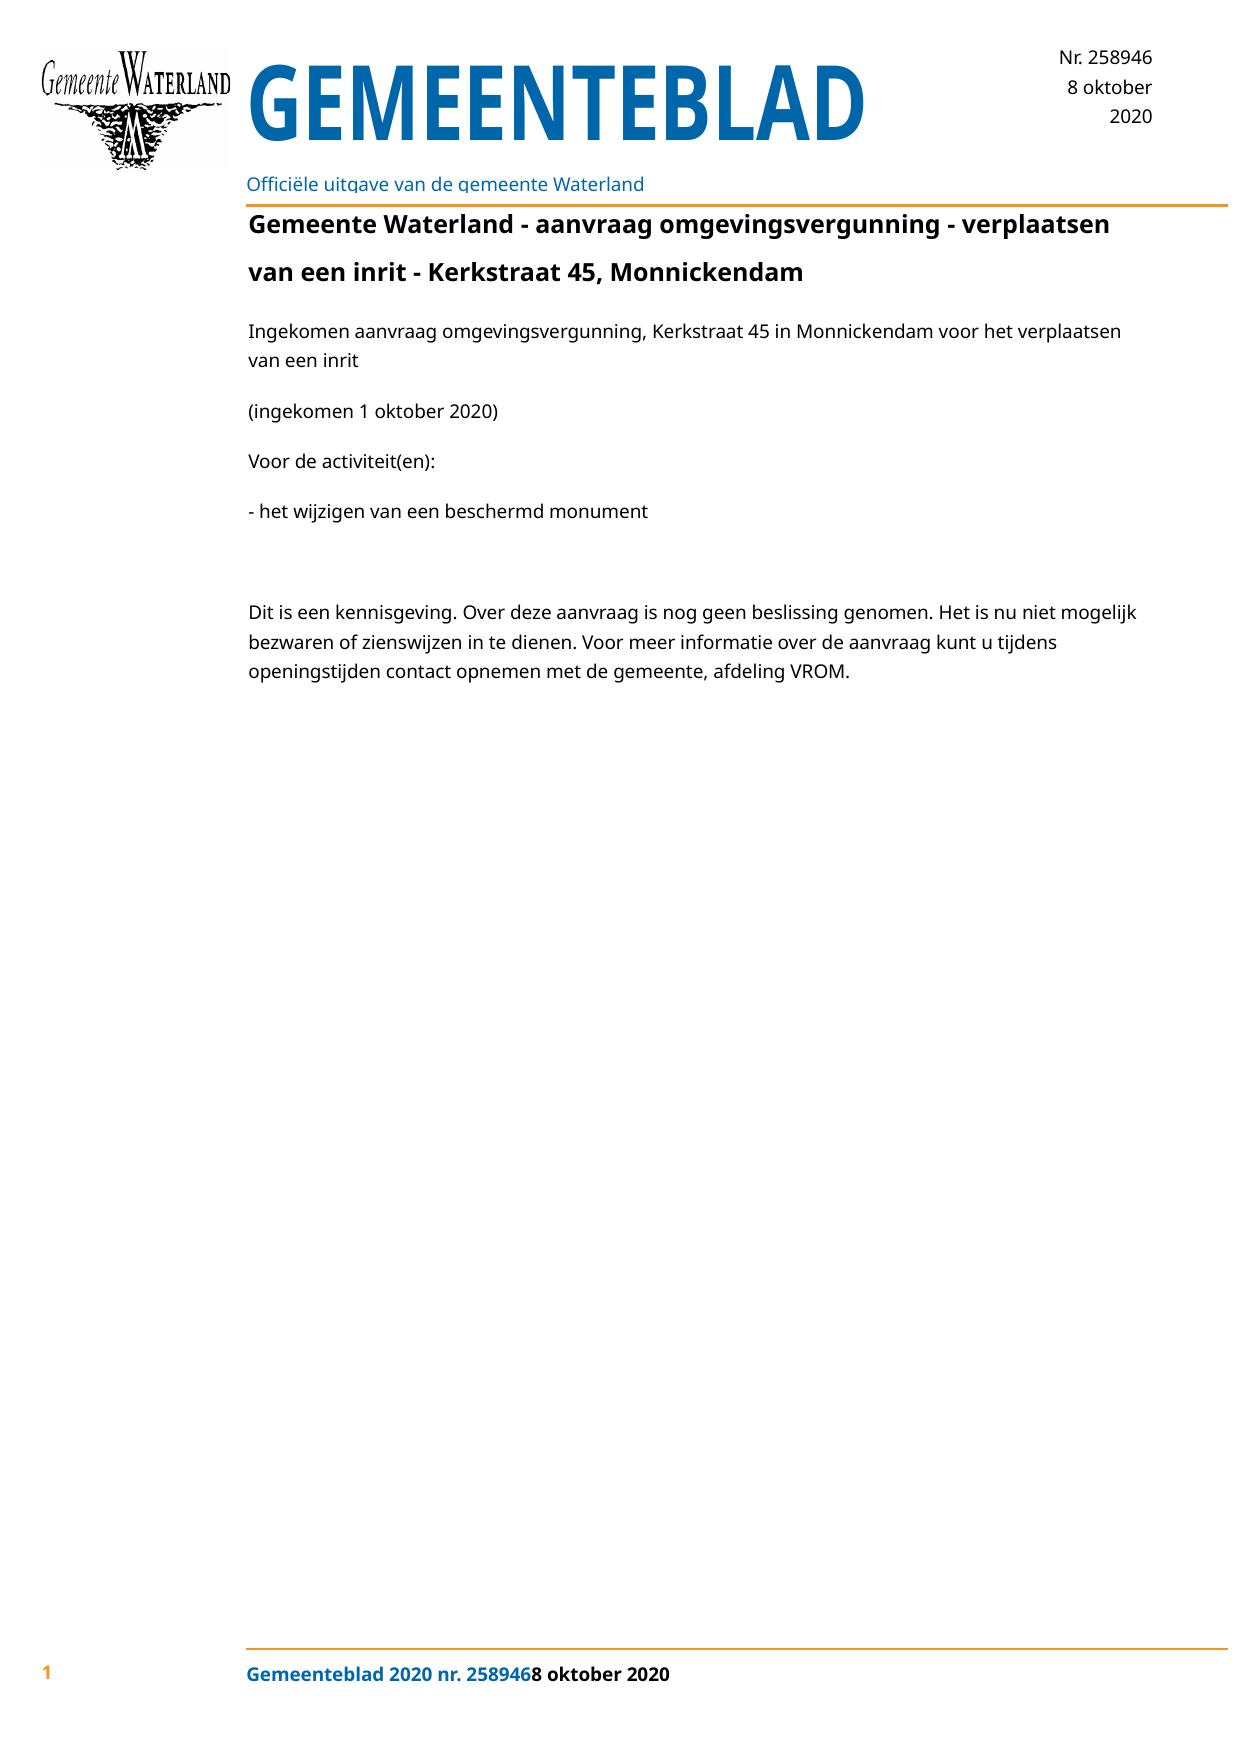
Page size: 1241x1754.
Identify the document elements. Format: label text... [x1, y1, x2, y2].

text Gemeente Waterland - aanvraag omgevingsvergunning - verplaatsen van een inrit - Kerkstraat 45, Monnickendam [248, 207, 1152, 288]
text Ingekomen aanvraag omgevingsvergunning, Kerkstraat 45 in Monnickendam voor het verplaatsen van een inrit [248, 318, 1152, 373]
text (ingekomen 1 oktober 2020) [248, 398, 1152, 424]
text Voor de activiteit(en): [248, 448, 1152, 474]
picture [41, 47, 231, 172]
text Dit is een kennisgeving. Over deze aanvraag is nog geen beslissing genomen. Het is nu niet mogelijk bezwaren of zienswijzen in te dienen. Voor meer informatie over de aanvraag kunt u tijdens openingstijden contact opnemen met de gemeente, afdeling VROM. [248, 599, 1152, 684]
text - het wijzigen van een beschermd monument [248, 499, 1152, 524]
